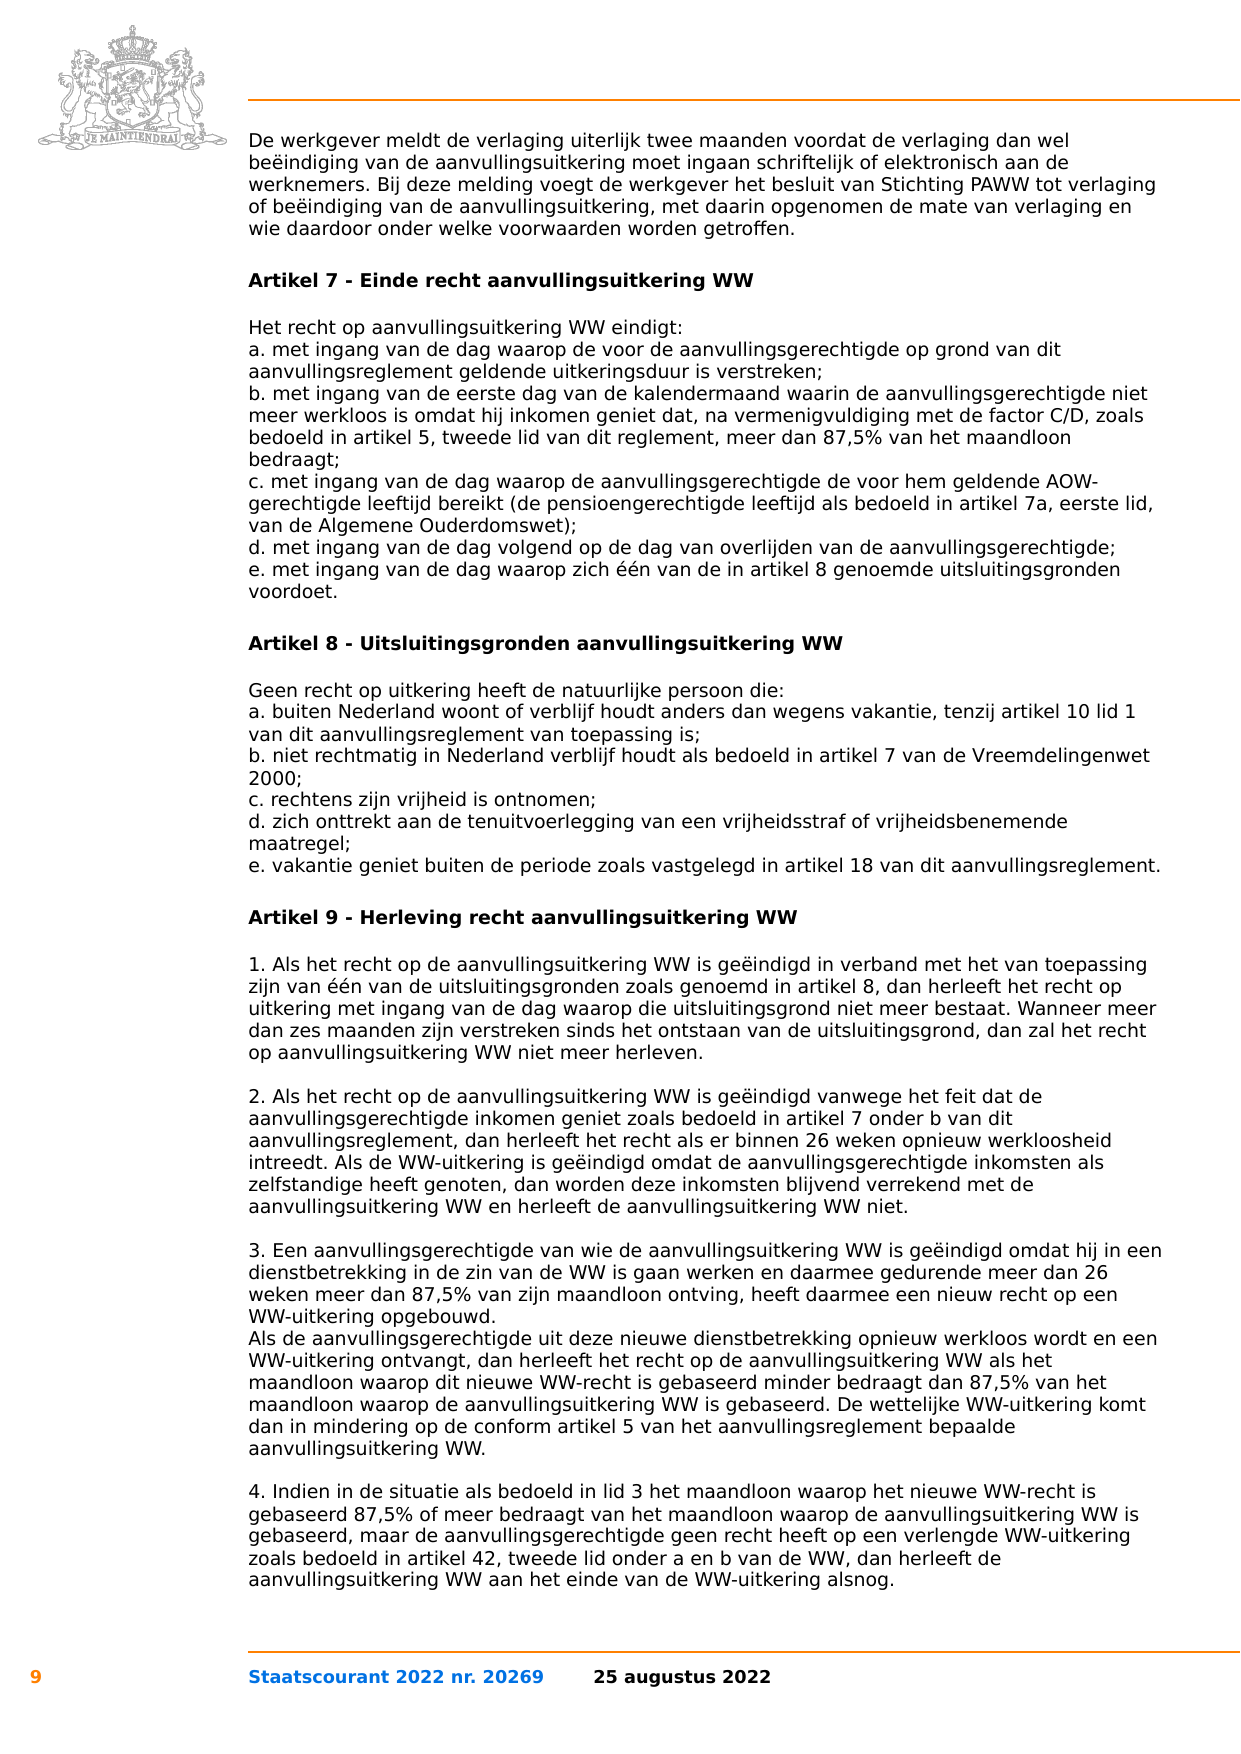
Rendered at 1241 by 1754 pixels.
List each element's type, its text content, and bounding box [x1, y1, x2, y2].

text e. vakantie geniet buiten de periode zoals vastgelegd in artikel 18 van dit aanvullingsreglement. [248, 855, 1163, 877]
text e. met ingang van de dag waarop zich één van de in artikel 8 genoemde uitsluitingsgronden voordoet. [248, 558, 1163, 602]
text Het recht op aanvullingsuitkering WW eindigt: [248, 317, 1163, 339]
subtitle Artikel 9 - Herleving recht aanvullingsuitkering WW [248, 907, 1163, 929]
text 3. Een aanvullingsgerechtigde van wie de aanvullingsuitkering WW is geëindigd omdat hij in een dienstbetrekking in de zin van de WW is gaan werken en daarmee gedurende meer dan 26 weken meer dan 87,5% van zijn maandloon ontving, heeft daarmee een nieuw recht op een WW-uitkering opgebouwd. [248, 1240, 1163, 1328]
subtitle Artikel 7 - Einde recht aanvullingsuitkering WW [248, 270, 1163, 292]
text 1. Als het recht op de aanvullingsuitkering WW is geëindigd in verband met het van toepassing zijn van één van de uitsluitingsgronden zoals genoemd in artikel 8, dan herleeft het recht op uitkering met ingang van de dag waarop die uitsluitingsgrond niet meer bestaat. Wanneer meer dan zes maanden zijn verstreken sinds het ontstaan van de uitsluitingsgrond, dan zal het recht op aanvullingsuitkering WW niet meer herleven. [248, 954, 1163, 1064]
text Als de aanvullingsgerechtigde uit deze nieuwe dienstbetrekking opnieuw werkloos wordt en een WW-uitkering ontvangt, dan herleeft het recht op de aanvullingsuitkering WW als het maandloon waarop dit nieuwe WW-recht is gebaseerd minder bedraagt dan 87,5% van het maandloon waarop de aanvullingsuitkering WW is gebaseerd. De wettelijke WW-uitkering komt dan in mindering op de conform artikel 5 van het aanvullingsreglement bepaalde aanvullingsuitkering WW. [248, 1328, 1163, 1459]
text d. met ingang van de dag volgend op de dag van overlijden van de aanvullingsgerechtigde; [248, 537, 1163, 558]
text c. rechtens zijn vrijheid is ontnomen; [248, 789, 1163, 811]
text a. met ingang van de dag waarop de voor de aanvullingsgerechtigde op grond van dit aanvullingsreglement geldende uitkeringsduur is verstreken; [248, 339, 1163, 383]
text d. zich onttrekt aan de tenuitvoerlegging van een vrijheidsstraf of vrijheidsbenemende maatregel; [248, 811, 1163, 855]
subtitle Artikel 8 - Uitsluitingsgronden aanvullingsuitkering WW [248, 632, 1163, 654]
text De werkgever meldt de verlaging uiterlijk twee maanden voordat de verlaging dan wel beëindiging van de aanvullingsuitkering moet ingaan schriftelijk of elektronisch aan de werknemers. Bij deze melding voegt de werkgever het besluit van Stichting PAWW tot verlaging of beëindiging van de aanvullingsuitkering, met daarin opgenomen de mate van verlaging en wie daardoor onder welke voorwaarden worden getroffen. [248, 130, 1163, 240]
text Geen recht op uitkering heeft de natuurlijke persoon die: [248, 679, 1163, 701]
text 2. Als het recht op de aanvullingsuitkering WW is geëindigd vanwege het feit dat de aanvullingsgerechtigde inkomen geniet zoals bedoeld in artikel 7 onder b van dit aanvullingsreglement, dan herleeft het recht als er binnen 26 weken opnieuw werkloosheid intreedt. Als de WW-uitkering is geëindigd omdat de aanvullingsgerechtigde inkomsten als zelfstandige heeft genoten, dan worden deze inkomsten blijvend verrekend met de aanvullingsuitkering WW en herleeft de aanvullingsuitkering WW niet. [248, 1086, 1163, 1218]
picture [38, 25, 227, 150]
text 4. Indien in de situatie als bedoeld in lid 3 het maandloon waarop het nieuwe WW-recht is gebaseerd 87,5% of meer bedraagt van het maandloon waarop de aanvullingsuitkering WW is gebaseerd, maar de aanvullingsgerechtigde geen recht heeft op een verlengde WW-uitkering zoals bedoeld in artikel 42, tweede lid onder a en b van de WW, dan herleeft de aanvullingsuitkering WW aan het einde van de WW-uitkering alsnog. [248, 1481, 1163, 1591]
text c. met ingang van de dag waarop de aanvullingsgerechtigde de voor hem geldende AOW-gerechtigde leeftijd bereikt (de pensioengerechtigde leeftijd als bedoeld in artikel 7a, eerste lid, van de Algemene Ouderdomswet); [248, 471, 1163, 537]
text b. niet rechtmatig in Nederland verblijf houdt als bedoeld in artikel 7 van de Vreemdelingenwet 2000; [248, 745, 1163, 789]
text a. buiten Nederland woont of verblijf houdt anders dan wegens vakantie, tenzij artikel 10 lid 1 van dit aanvullingsreglement van toepassing is; [248, 701, 1163, 745]
text b. met ingang van de eerste dag van de kalendermaand waarin de aanvullingsgerechtigde niet meer werkloos is omdat hij inkomen geniet dat, na vermenigvuldiging met de factor C/D, zoals bedoeld in artikel 5, tweede lid van dit reglement, meer dan 87,5% van het maandloon bedraagt; [248, 383, 1163, 471]
